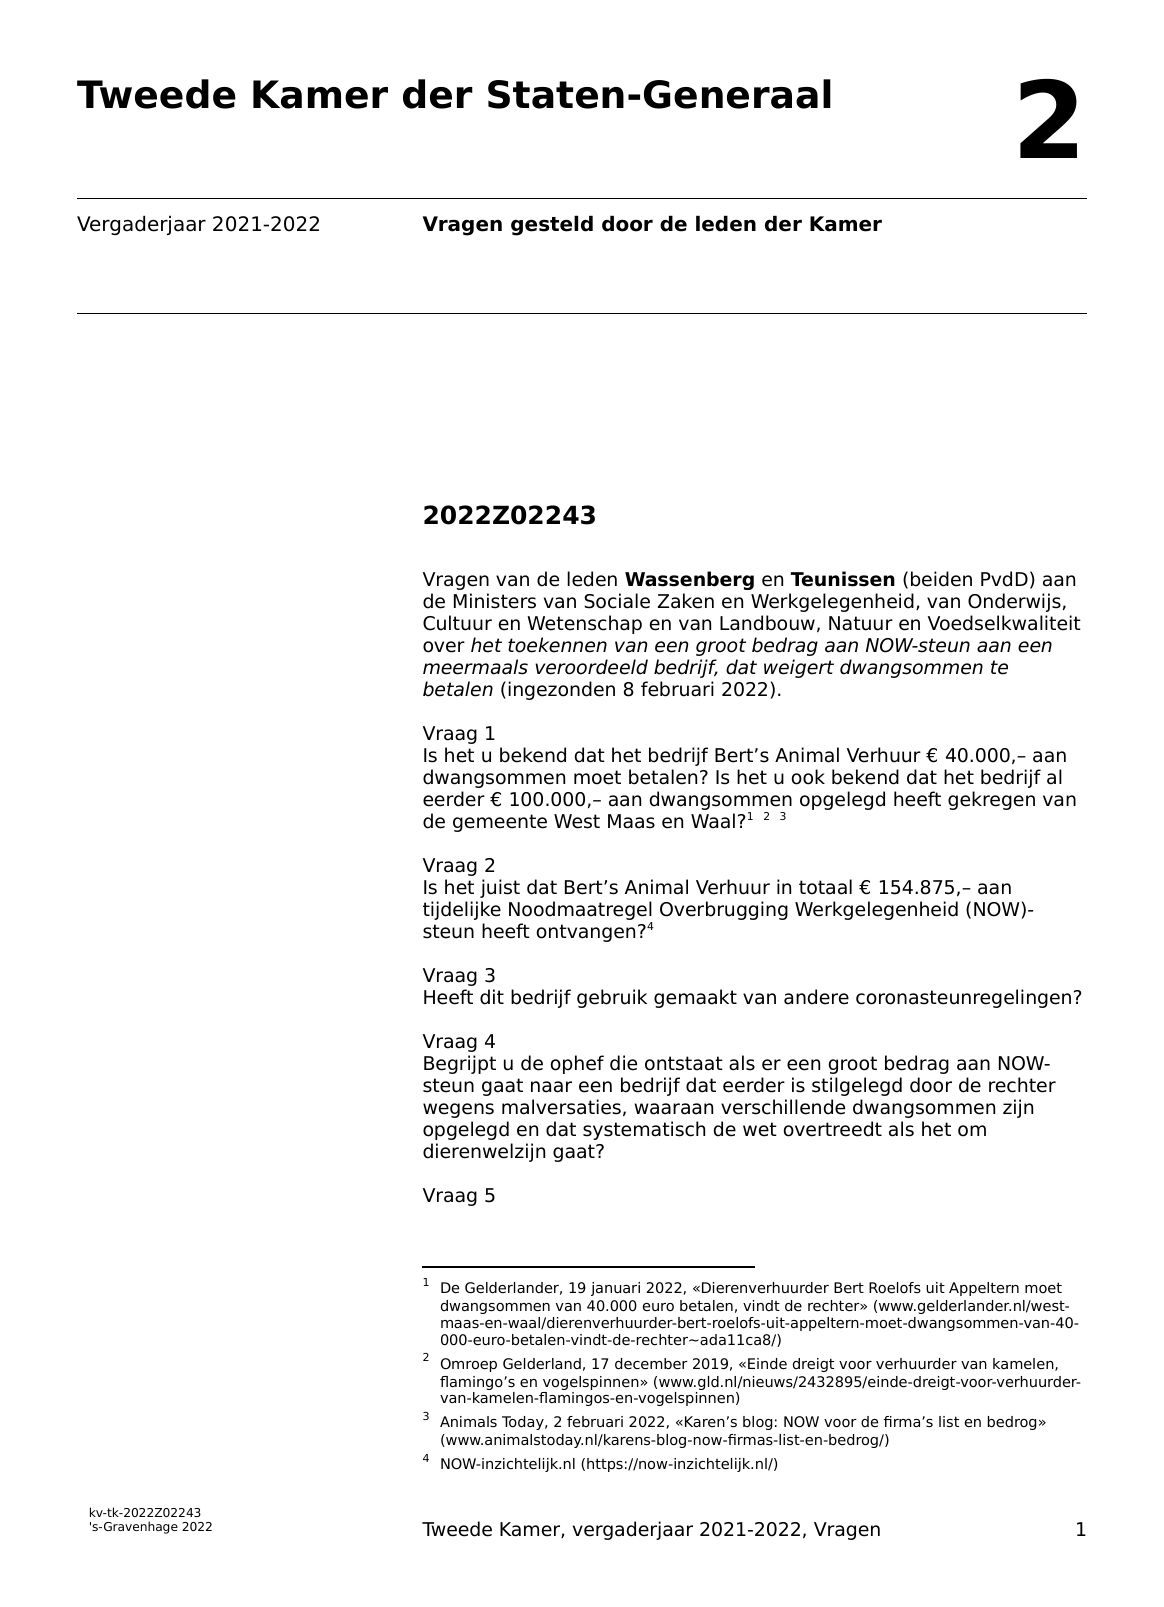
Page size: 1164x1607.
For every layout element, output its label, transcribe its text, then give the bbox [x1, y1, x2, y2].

text Omroep Gelderland, 17 december 2019, «Einde dreigt voor verhuurder van kamelen, flamingo’s en vogelspinnen» (www.gld.nl/nieuws/2432895/einde-dreigt-voor-verhuurder-van-kamelen-flamingos-en-vogelspinnen) [422, 1352, 1087, 1407]
text Vraag 4 [422, 1031, 1087, 1053]
text Is het u bekend dat het bedrijf Bert’s Animal Verhuur € 40.000,– aan dwangsommen moet betalen? Is het u ook bekend dat het bedrijf al eerder € 100.000,– aan dwangsommen opgelegd heeft gekregen van de gemeente West Maas en Waal? [422, 745, 1087, 833]
text kv-tk-2022Z02243 [88, 1506, 323, 1520]
text 's-Gravenhage 2022 [88, 1520, 323, 1534]
table_header 2 [886, 59, 1087, 198]
text 2022Z02243 [422, 501, 1087, 531]
text Vragen van de leden Wassenberg en Teunissen (beiden PvdD) aan de Ministers van Sociale Zaken en Werkgelegenheid, van Onderwijs, Cultuur en Wetenschap en van Landbouw, Natuur en Voedselkwaliteit over het toekennen van een groot bedrag aan NOW-steun aan een meermaals veroordeeld bedrijf, dat weigert dwangsommen te betalen (ingezonden 8 februari 2022). [422, 569, 1087, 701]
text NOW-inzichtelijk.nl (https://now-inzichtelijk.nl/) [422, 1452, 1087, 1474]
text Vraag 1 [422, 723, 1087, 745]
text Animals Today, 2 februari 2022, «Karen’s blog: NOW voor de firma’s list en bedrog» (www.animalstoday.nl/karens-blog-now-firmas-list-en-bedrog/) [422, 1410, 1087, 1449]
text Vraag 5 [422, 1185, 1087, 1207]
text Begrijpt u de ophef die ontstaat als er een groot bedrag aan NOW-steun gaat naar een bedrijf dat eerder is stilgelegd door de rechter wegens malversaties, waaraan verschillende dwangsommen zijn opgelegd en dat systematisch de wet overtreedt als het om dierenwelzijn gaat? [422, 1053, 1087, 1163]
text Vraag 3 [422, 965, 1087, 987]
text De Gelderlander, 19 januari 2022, «Dierenverhuurder Bert Roelofs uit Appeltern moet dwangsommen van 40.000 euro betalen, vindt de rechter» (www.gelderlander.nl/west-maas-en-waal/dierenverhuurder-bert-roelofs-uit-appeltern-moet-dwangsommen-van-40-000-euro-betalen-vindt-de-rechter~ada11ca8/) [422, 1276, 1087, 1349]
table_cell Vragen gesteld door de leden der Kamer [422, 199, 1087, 313]
text Heeft dit bedrijf gebruik gemaakt van andere coronasteunregelingen? [422, 987, 1087, 1009]
table_header Tweede Kamer der Staten-Generaal [77, 59, 886, 198]
text Is het juist dat Bert’s Animal Verhuur in totaal € 154.875,– aan tijdelijke Noodmaatregel Overbrugging Werkgelegenheid (NOW)-steun heeft ontvangen? [422, 877, 1087, 943]
table_cell Vergaderjaar 2021-2022 [77, 199, 422, 313]
text Vraag 2 [422, 855, 1087, 877]
